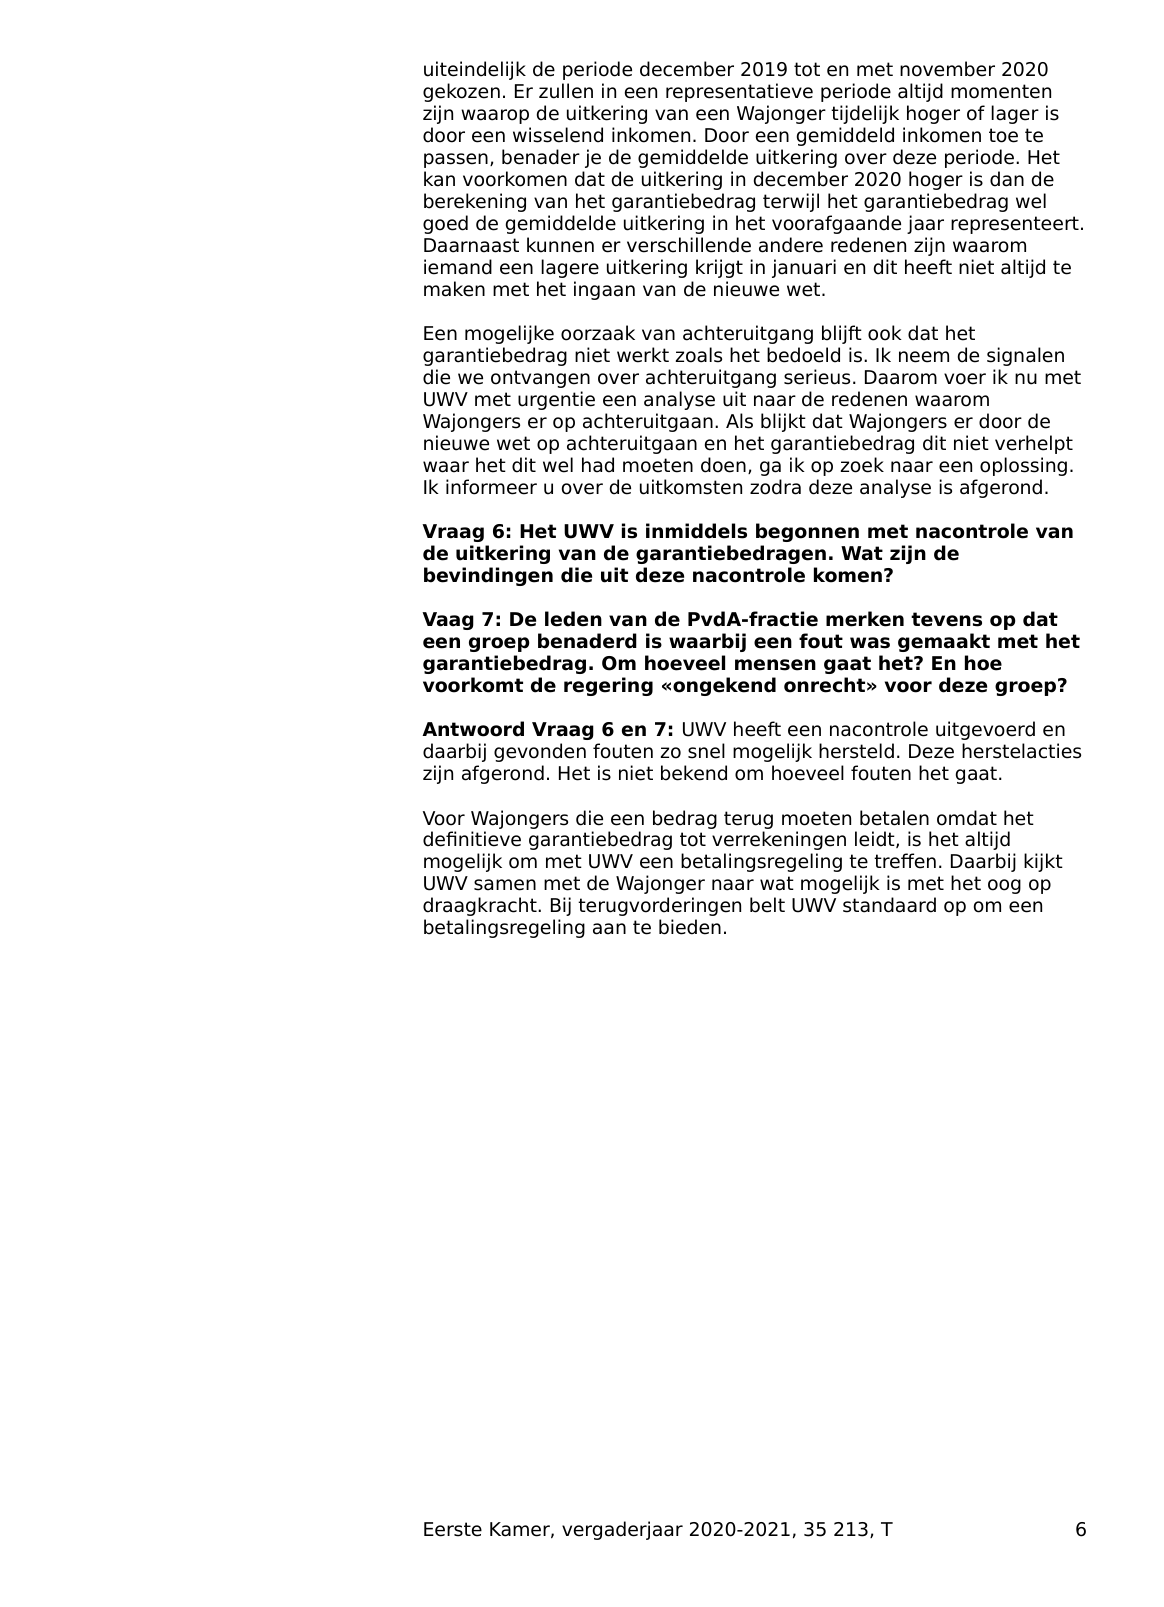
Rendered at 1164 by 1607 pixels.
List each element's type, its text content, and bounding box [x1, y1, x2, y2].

text Voor Wajongers die een bedrag terug moeten betalen omdat het definitieve garantiebedrag tot verrekeningen leidt, is het altijd mogelijk om met UWV een betalingsregeling te treffen. Daarbij kijkt UWV samen met de Wajonger naar wat mogelijk is met het oog op draagkracht. Bij terugvorderingen belt UWV standaard op om een betalingsregeling aan te bieden. [422, 807, 1087, 939]
text Vaag 7: De leden van de PvdA-fractie merken tevens op dat een groep benaderd is waarbij een fout was gemaakt met het garantiebedrag. Om hoeveel mensen gaat het? En hoe voorkomt de regering «ongekend onrecht» voor deze groep? [422, 609, 1087, 697]
text Antwoord Vraag 6 en 7: UWV heeft een nacontrole uitgevoerd en daarbij gevonden fouten zo snel mogelijk hersteld. Deze herstelacties zijn afgerond. Het is niet bekend om hoeveel fouten het gaat. [422, 719, 1087, 785]
text Vraag 6: Het UWV is inmiddels begonnen met nacontrole van de uitkering van de garantiebedragen. Wat zijn de bevindingen die uit deze nacontrole komen? [422, 521, 1087, 587]
text uiteindelijk de periode december 2019 tot en met november 2020 gekozen. Er zullen in een representatieve periode altijd momenten zijn waarop de uitkering van een Wajonger tijdelijk hoger of lager is door een wisselend inkomen. Door een gemiddeld inkomen toe te passen, benader je de gemiddelde uitkering over deze periode. Het kan voorkomen dat de uitkering in december 2020 hoger is dan de berekening van het garantiebedrag terwijl het garantiebedrag wel goed de gemiddelde uitkering in het voorafgaande jaar representeert. Daarnaast kunnen er verschillende andere redenen zijn waarom iemand een lagere uitkering krijgt in januari en dit heeft niet altijd te maken met het ingaan van de nieuwe wet. [422, 59, 1087, 301]
text Een mogelijke oorzaak van achteruitgang blijft ook dat het garantiebedrag niet werkt zoals het bedoeld is. Ik neem de signalen die we ontvangen over achteruitgang serieus. Daarom voer ik nu met UWV met urgentie een analyse uit naar de redenen waarom Wajongers er op achteruitgaan. Als blijkt dat Wajongers er door de nieuwe wet op achteruitgaan en het garantiebedrag dit niet verhelpt waar het dit wel had moeten doen, ga ik op zoek naar een oplossing. Ik informeer u over de uitkomsten zodra deze analyse is afgerond. [422, 323, 1087, 499]
